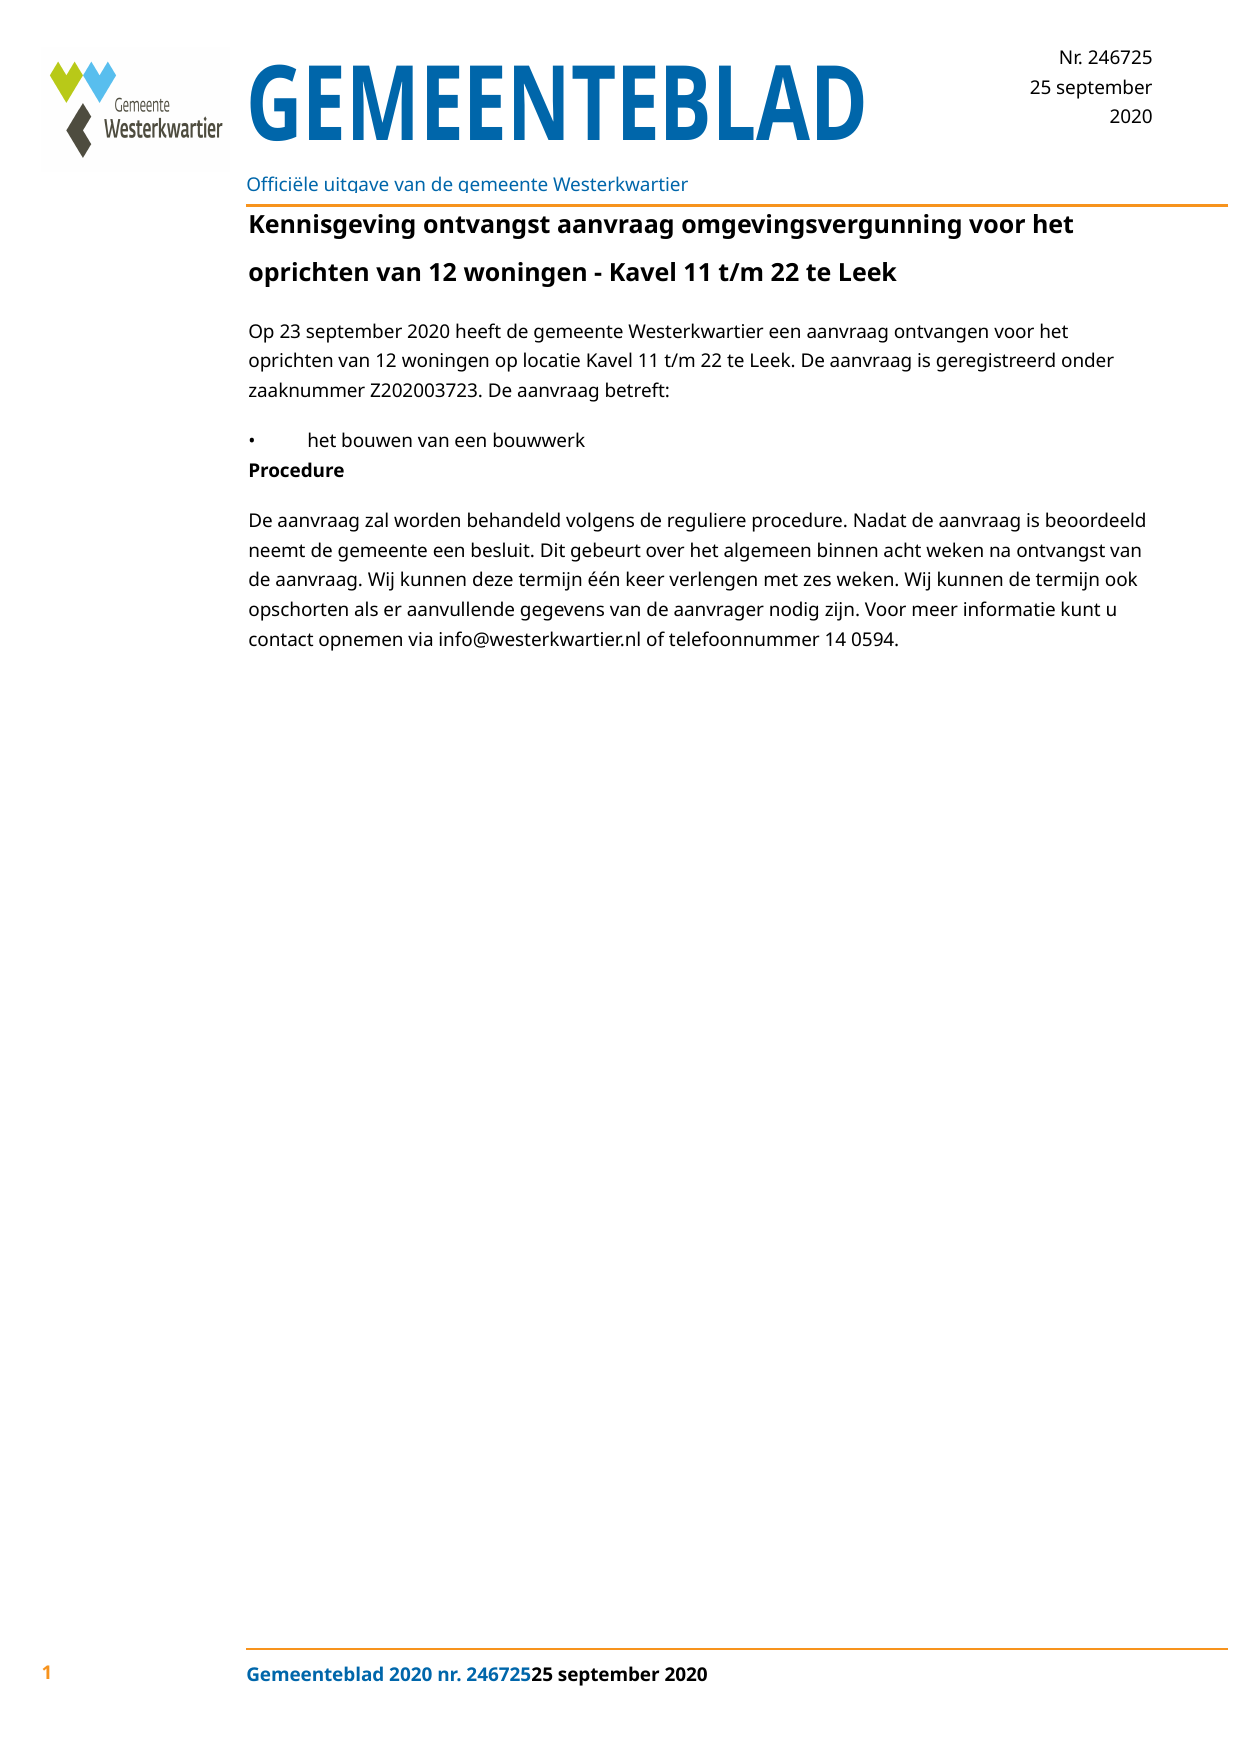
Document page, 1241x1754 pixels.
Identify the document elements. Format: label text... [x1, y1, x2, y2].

list het bouwen van een bouwwerk [248, 427, 1152, 453]
picture [41, 47, 231, 172]
text Kennisgeving ontvangst aanvraag omgevingsvergunning voor het oprichten van 12 woningen - Kavel 11 t/m 22 te Leek [248, 207, 1152, 288]
text De aanvraag zal worden behandeld volgens de reguliere procedure. Nadat de aanvraag is beoordeeld neemt de gemeente een besluit. Dit gebeurt over het algemeen binnen acht weken na ontvangst van de aanvraag. Wij kunnen deze termijn één keer verlengen met zes weken. Wij kunnen de termijn ook opschorten als er aanvullende gegevens van de aanvrager nodig zijn. Voor meer informatie kunt u contact opnemen via info@westerkwartier.nl of telefoonnummer 14 0594. [248, 507, 1152, 652]
text Procedure [248, 457, 1152, 483]
text Op 23 september 2020 heeft de gemeente Westerkwartier een aanvraag ontvangen voor het oprichten van 12 woningen op locatie Kavel 11 t/m 22 te Leek. De aanvraag is geregistreerd onder zaaknummer Z202003723. De aanvraag betreft: [248, 318, 1152, 403]
